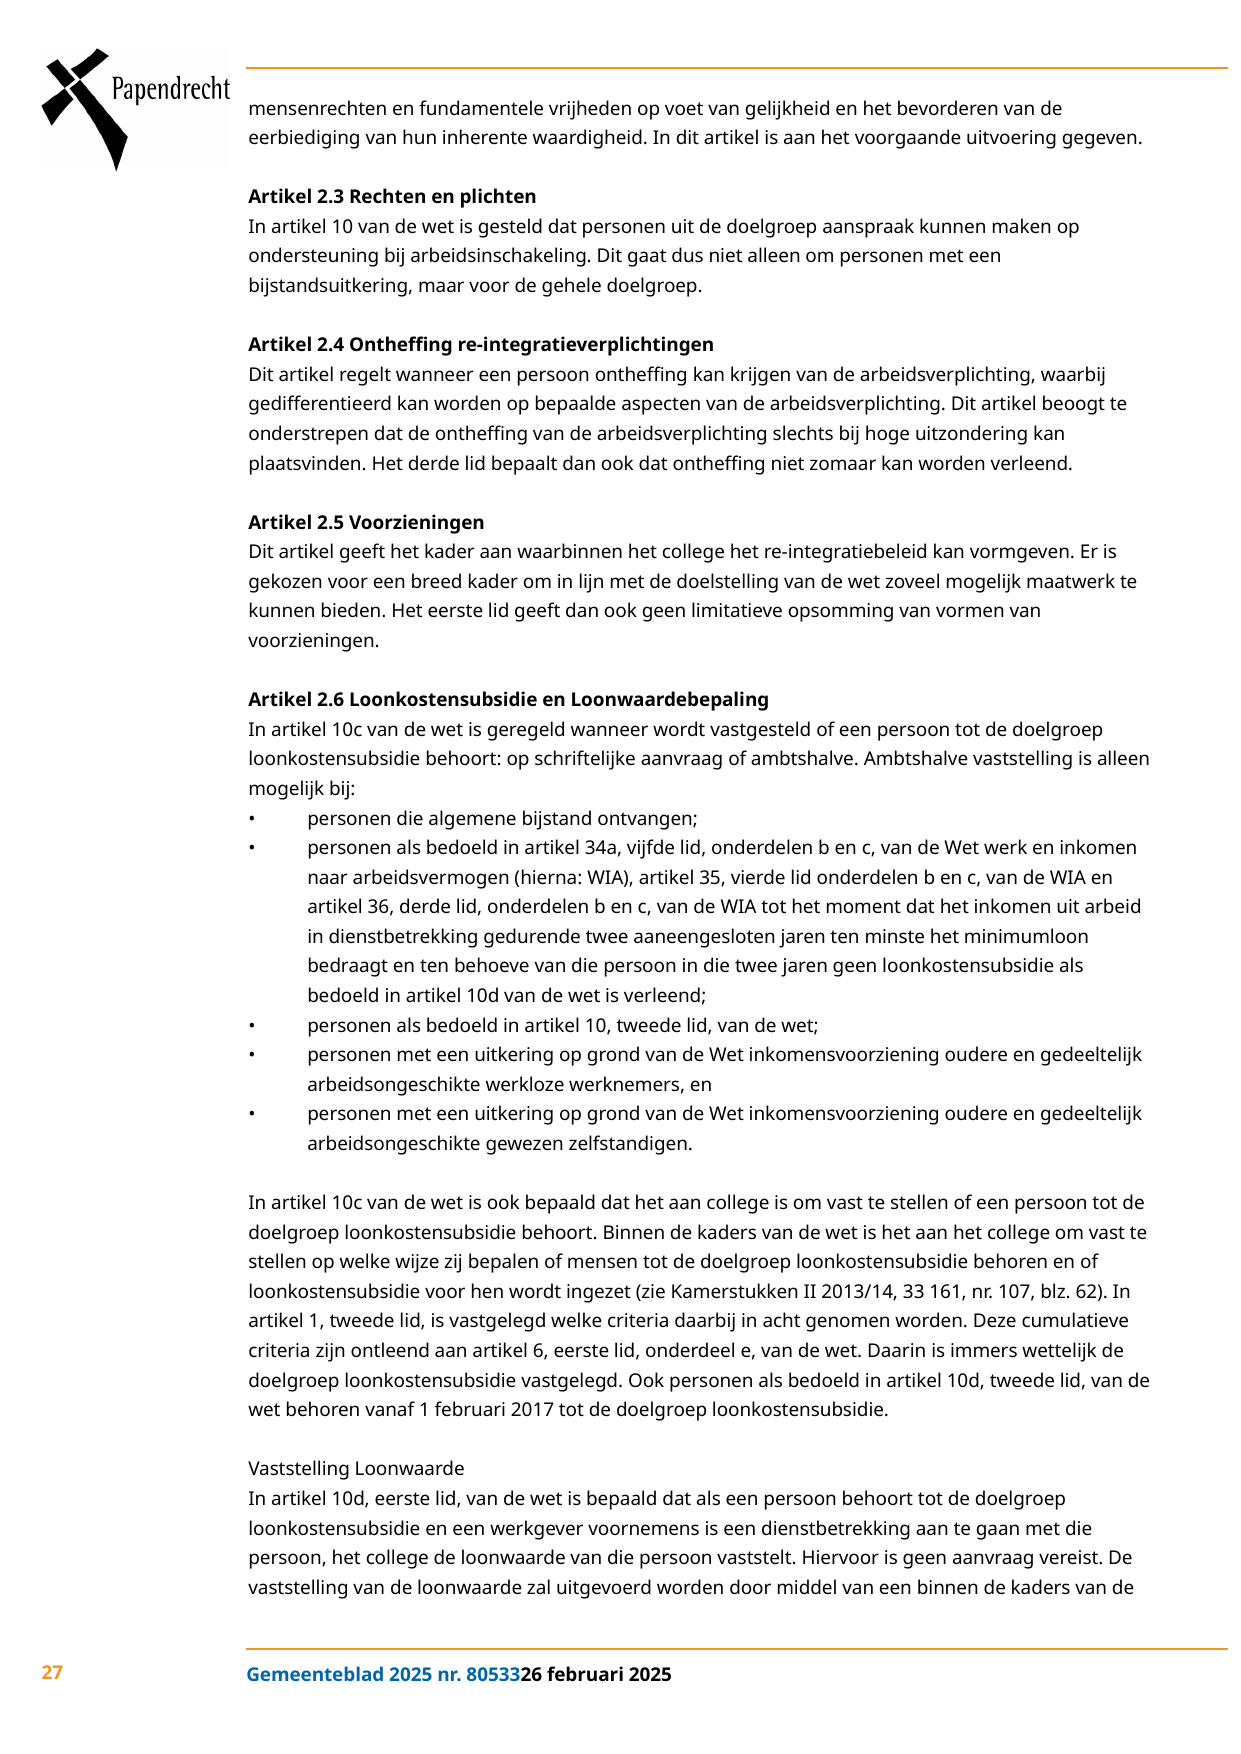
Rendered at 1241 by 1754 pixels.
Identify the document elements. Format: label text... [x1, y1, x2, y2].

text Artikel 2.4 Ontheffing re-integratieverplichtingen [248, 331, 1152, 357]
list personen als bedoeld in artikel 34a, vijfde lid, onderdelen b en c, van de Wet werk en inkomen naar arbeidsvermogen (hierna: WIA), artikel 35, vierde lid onderdelen b en c, van de WIA en artikel 36, derde lid, onderdelen b en c, van de WIA tot het moment dat het inkomen uit arbeid in dienstbetrekking gedurende twee aaneengesloten jaren ten minste het minimumloon bedraagt en ten behoeve van die persoon in die twee jaren geen loonkostensubsidie als bedoeld in artikel 10d van de wet is verleend; [248, 834, 1152, 1008]
list personen die algemene bijstand ontvangen; [248, 805, 1152, 831]
text In artikel 10c van de wet is geregeld wanneer wordt vastgesteld of een persoon tot de doelgroep loonkostensubsidie behoort: op schriftelijke aanvraag of ambtshalve. Ambtshalve vaststelling is alleen mogelijk bij: [248, 716, 1152, 801]
text In artikel 10 van de wet is gesteld dat personen uit de doelgroep aanspraak kunnen maken op ondersteuning bij arbeidsinschakeling. Dit gaat dus niet alleen om personen met een bijstandsuitkering, maar voor de gehele doelgroep. [248, 213, 1152, 298]
text In artikel 10d, eerste lid, van de wet is bepaald dat als een persoon behoort tot de doelgroep loonkostensubsidie en een werkgever voornemens is een dienstbetrekking aan te gaan met die persoon, het college de loonwaarde van die persoon vaststelt. Hiervoor is geen aanvraag vereist. De vaststelling van de loonwaarde zal uitgevoerd worden door middel van een binnen de kaders van de [248, 1485, 1152, 1600]
list personen met een uitkering op grond van de Wet inkomensvoorziening oudere en gedeeltelijk arbeidsongeschikte werkloze werknemers, en [248, 1041, 1152, 1097]
text Dit artikel regelt wanneer een persoon ontheffing kan krijgen van de arbeidsverplichting, waarbij gedifferentieerd kan worden op bepaalde aspecten van de arbeidsverplichting. Dit artikel beoogt te onderstrepen dat de ontheffing van de arbeidsverplichting slechts bij hoge uitzondering kan plaatsvinden. Het derde lid bepaalt dan ook dat ontheffing niet zomaar kan worden verleend. [248, 361, 1152, 476]
text mensenrechten en fundamentele vrijheden op voet van gelijkheid en het bevorderen van de eerbiediging van hun inherente waardigheid. In dit artikel is aan het voorgaande uitvoering gegeven. [248, 95, 1152, 150]
text Vaststelling Loonwaarde [248, 1456, 1152, 1481]
list personen als bedoeld in artikel 10, tweede lid, van de wet; [248, 1012, 1152, 1038]
text Dit artikel geeft het kader aan waarbinnen het college het re-integratiebeleid kan vormgeven. Er is gekozen voor een breed kader om in lijn met de doelstelling van de wet zoveel mogelijk maatwerk te kunnen bieden. Het eerste lid geeft dan ook geen limitatieve opsomming van vormen van voorzieningen. [248, 538, 1152, 653]
picture [41, 47, 231, 172]
text Artikel 2.5 Voorzieningen [248, 509, 1152, 535]
text Artikel 2.3 Rechten en plichten [248, 183, 1152, 209]
list personen met een uitkering op grond van de Wet inkomensvoorziening oudere en gedeeltelijk arbeidsongeschikte gewezen zelfstandigen. [248, 1101, 1152, 1156]
text Artikel 2.6 Loonkostensubsidie en Loonwaardebepaling [248, 686, 1152, 712]
text In artikel 10c van de wet is ook bepaald dat het aan college is om vast te stellen of een persoon tot de doelgroep loonkostensubsidie behoort. Binnen de kaders van de wet is het aan het college om vast te stellen op welke wijze zij bepalen of mensen tot de doelgroep loonkostensubsidie behoren en of loonkostensubsidie voor hen wordt ingezet (zie Kamerstukken II 2013/14, 33 161, nr. 107, blz. 62). In artikel 1, tweede lid, is vastgelegd welke criteria daarbij in acht genomen worden. Deze cumulatieve criteria zijn ontleend aan artikel 6, eerste lid, onderdeel e, van de wet. Daarin is immers wettelijk de doelgroep loonkostensubsidie vastgelegd. Ook personen als bedoeld in artikel 10d, tweede lid, van de wet behoren vanaf 1 februari 2017 tot de doelgroep loonkostensubsidie. [248, 1189, 1152, 1422]
